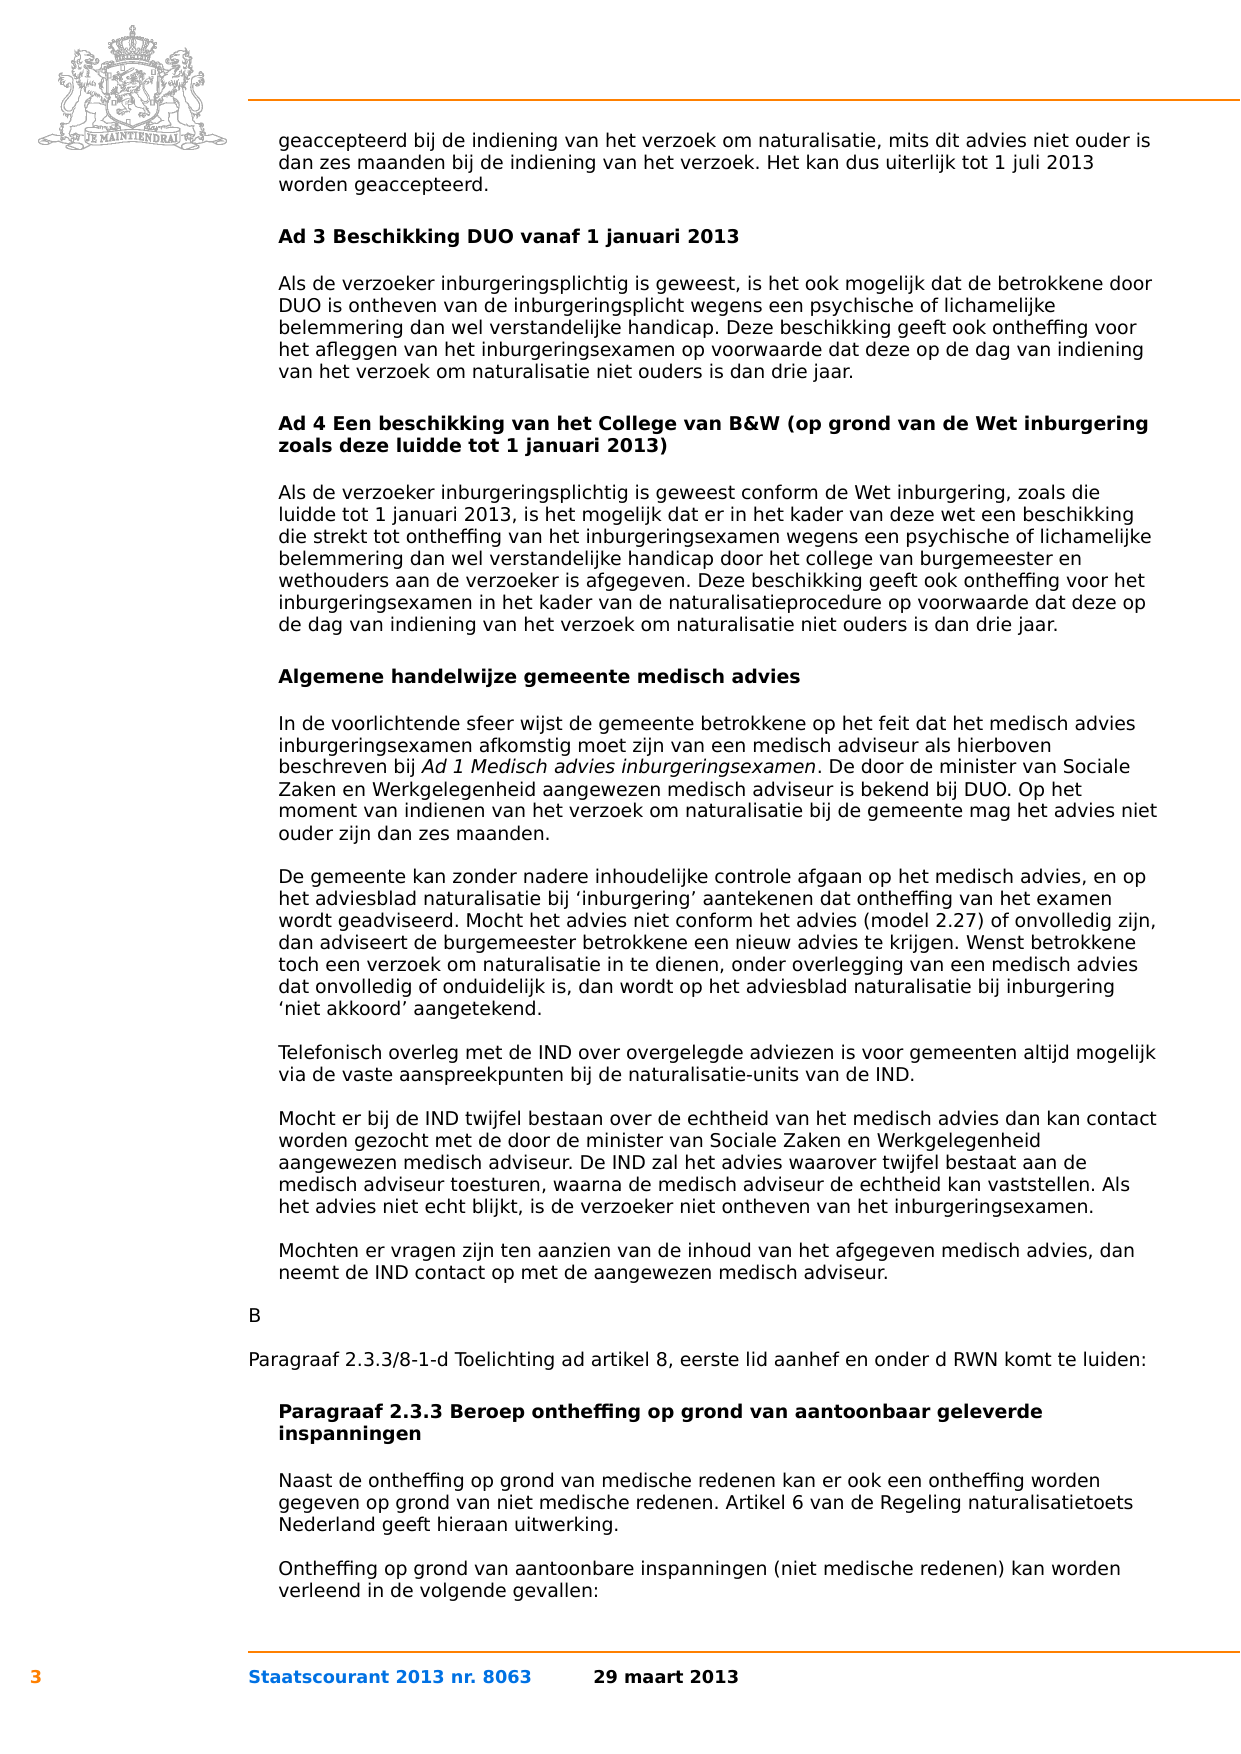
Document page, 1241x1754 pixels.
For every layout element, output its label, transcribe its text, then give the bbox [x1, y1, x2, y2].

picture [38, 25, 227, 150]
subtitle Ad 4 Een beschikking van het College van B&W (op grond van de Wet inburgering zoals deze luidde tot 1 januari 2013) [278, 413, 1163, 457]
text Als de verzoeker inburgeringsplichtig is geweest conform de Wet inburgering, zoals die luidde tot 1 januari 2013, is het mogelijk dat er in het kader van deze wet een beschikking die strekt tot ontheffing van het inburgeringsexamen wegens een psychische of lichamelijke belemmering dan wel verstandelijke handicap door het college van burgemeester en wethouders aan de verzoeker is afgegeven. Deze beschikking geeft ook ontheffing voor het inburgeringsexamen in het kader van de naturalisatieprocedure op voorwaarde dat deze op de dag van indiening van het verzoek om naturalisatie niet ouders is dan drie jaar. [278, 482, 1163, 636]
text geaccepteerd bij de indiening van het verzoek om naturalisatie, mits dit advies niet ouder is dan zes maanden bij de indiening van het verzoek. Het kan dus uiterlijk tot 1 juli 2013 worden geaccepteerd. [278, 130, 1163, 196]
text Telefonisch overleg met de IND over overgelegde adviezen is voor gemeenten altijd mogelijk via de vaste aanspreekpunten bij de naturalisatie-units van de IND. [278, 1042, 1163, 1086]
text In de voorlichtende sfeer wijst de gemeente betrokkene op het feit dat het medisch advies inburgeringsexamen afkomstig moet zijn van een medisch adviseur als hierboven beschreven bij Ad 1 Medisch advies inburgeringsexamen. De door de minister van Sociale Zaken en Werkgelegenheid aangewezen medisch adviseur is bekend bij DUO. Op het moment van indienen van het verzoek om naturalisatie bij de gemeente mag het advies niet ouder zijn dan zes maanden. [278, 712, 1163, 844]
text B [248, 1305, 1163, 1327]
text Paragraaf 2.3.3/8-1-d Toelichting ad artikel 8, eerste lid aanhef en onder d RWN komt te luiden: [248, 1349, 1163, 1371]
text Als de verzoeker inburgeringsplichtig is geweest, is het ook mogelijk dat de betrokkene door DUO is ontheven van de inburgeringsplicht wegens een psychische of lichamelijke belemmering dan wel verstandelijke handicap. Deze beschikking geeft ook ontheffing voor het afleggen van het inburgeringsexamen op voorwaarde dat deze op de dag van indiening van het verzoek om naturalisatie niet ouders is dan drie jaar. [278, 273, 1163, 383]
subtitle Algemene handelwijze gemeente medisch advies [278, 666, 1163, 687]
text Mochten er vragen zijn ten aanzien van de inhoud van het afgegeven medisch advies, dan neemt de IND contact op met de aangewezen medisch adviseur. [278, 1239, 1163, 1283]
text De gemeente kan zonder nadere inhoudelijke controle afgaan op het medisch advies, en op het adviesblad naturalisatie bij ‘inburgering’ aantekenen dat ontheffing van het examen wordt geadviseerd. Mocht het advies niet conform het advies (model 2.27) of onvolledig zijn, dan adviseert de burgemeester betrokkene een nieuw advies te krijgen. Wenst betrokkene toch een verzoek om naturalisatie in te dienen, onder overlegging van een medisch advies dat onvolledig of onduidelijk is, dan wordt op het adviesblad naturalisatie bij inburgering ‘niet akkoord’ aangetekend. [278, 866, 1163, 1020]
text Naast de ontheffing op grond van medische redenen kan er ook een ontheffing worden gegeven op grond van niet medische redenen. Artikel 6 van de Regeling naturalisatietoets Nederland geeft hieraan uitwerking. [278, 1470, 1163, 1536]
text Mocht er bij de IND twijfel bestaan over de echtheid van het medisch advies dan kan contact worden gezocht met de door de minister van Sociale Zaken en Werkgelegenheid aangewezen medisch adviseur. De IND zal het advies waarover twijfel bestaat aan de medisch adviseur toesturen, waarna de medisch adviseur de echtheid kan vaststellen. Als het advies niet echt blijkt, is de verzoeker niet ontheven van het inburgeringsexamen. [278, 1108, 1163, 1218]
text Ontheffing op grond van aantoonbare inspanningen (niet medische redenen) kan worden verleend in de volgende gevallen: [278, 1558, 1163, 1602]
subtitle Paragraaf 2.3.3 Beroep ontheffing op grond van aantoonbaar geleverde inspanningen [278, 1401, 1163, 1445]
subtitle Ad 3 Beschikking DUO vanaf 1 januari 2013 [278, 226, 1163, 248]
